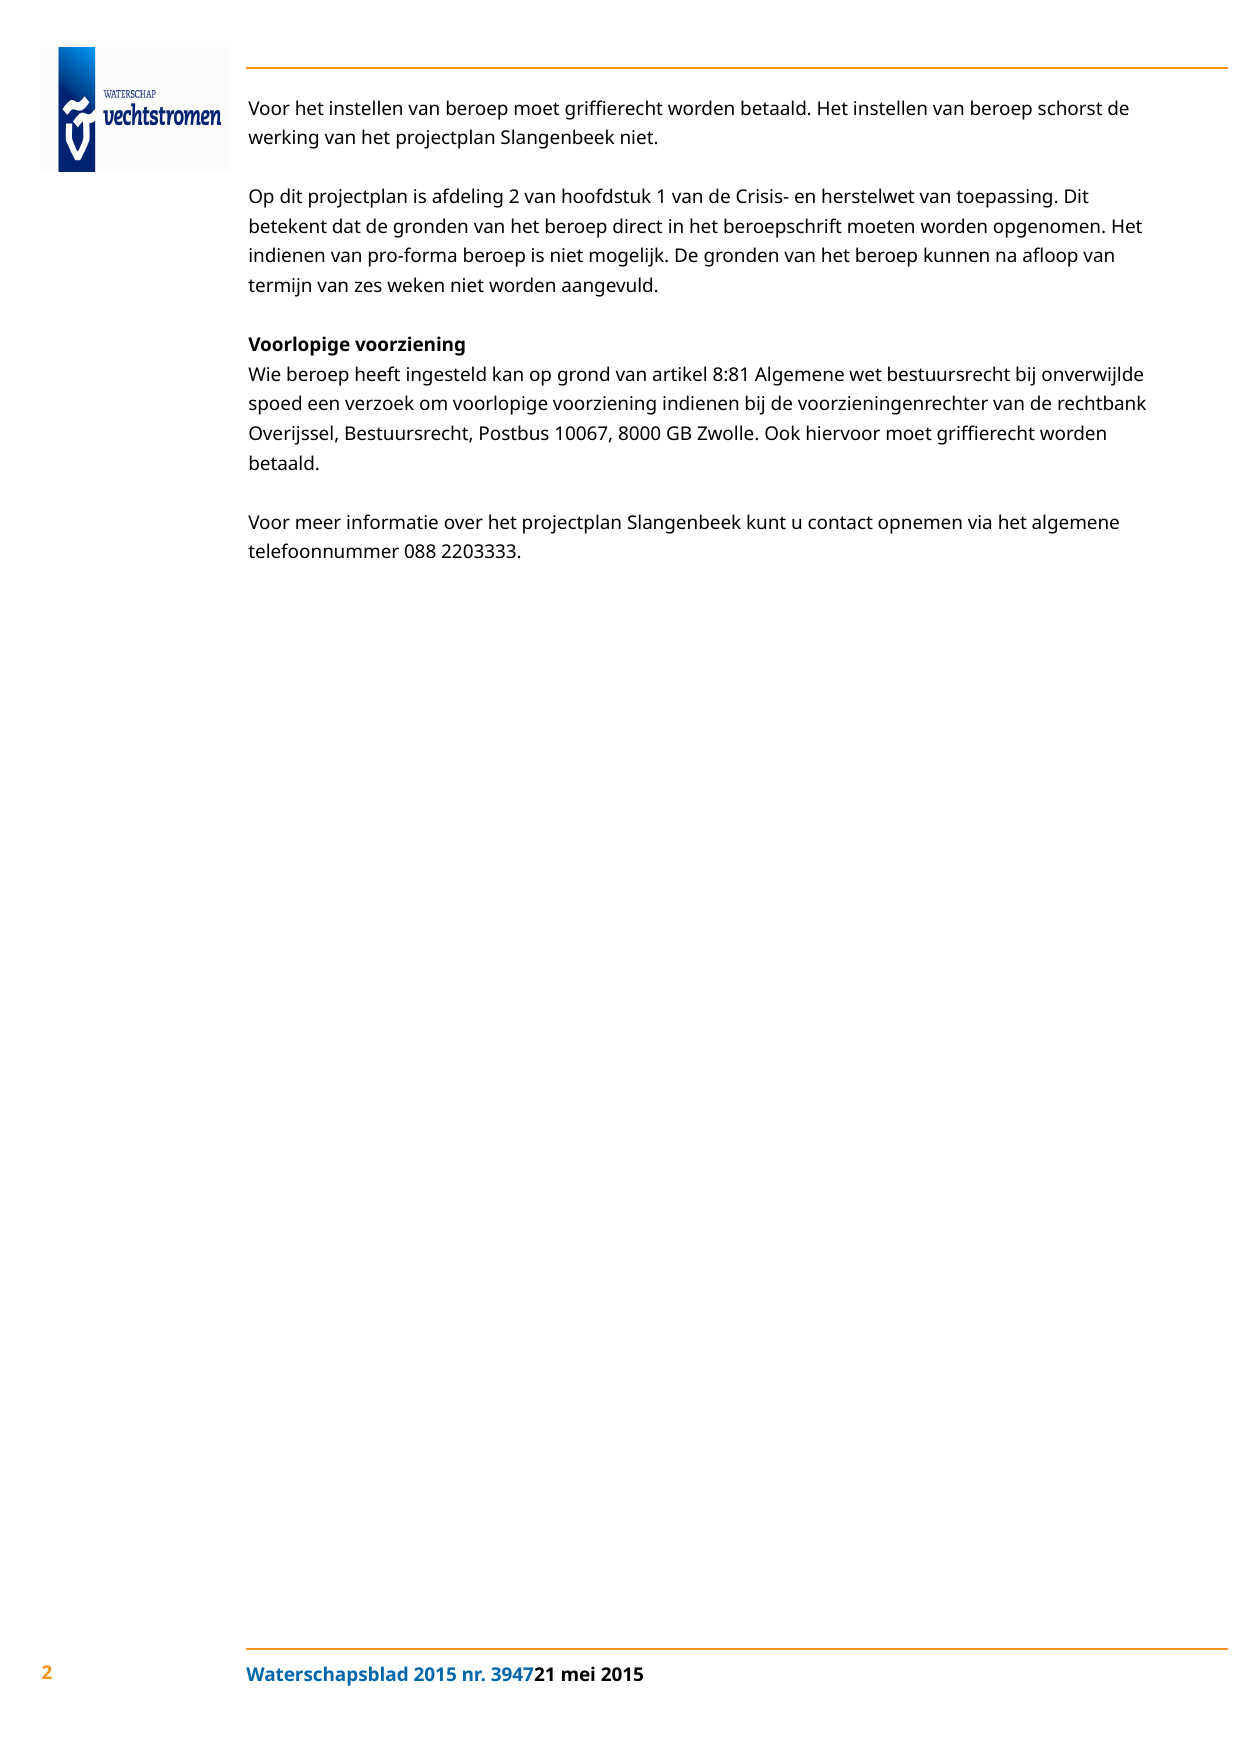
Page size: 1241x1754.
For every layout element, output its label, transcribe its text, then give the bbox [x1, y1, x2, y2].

text Voor meer informatie over het projectplan Slangenbeek kunt u contact opnemen via het algemene telefoonnummer 088 2203333. [248, 509, 1152, 564]
text Op dit projectplan is afdeling 2 van hoofdstuk 1 van de Crisis- en herstelwet van toepassing. Dit betekent dat de gronden van het beroep direct in het beroepschrift moeten worden opgenomen. Het indienen van pro-forma beroep is niet mogelijk. De gronden van het beroep kunnen na afloop van termijn van zes weken niet worden aangevuld. [248, 183, 1152, 298]
text Voor het instellen van beroep moet griffierecht worden betaald. Het instellen van beroep schorst de werking van het projectplan Slangenbeek niet. [248, 95, 1152, 150]
text Voorlopige voorziening [248, 331, 1152, 357]
text Wie beroep heeft ingesteld kan op grond van artikel 8:81 Algemene wet bestuursrecht bij onverwijlde spoed een verzoek om voorlopige voorziening indienen bij de voorzieningenrechter van de rechtbank Overijssel, Bestuursrecht, Postbus 10067, 8000 GB Zwolle. Ook hiervoor moet griffierecht worden betaald. [248, 361, 1152, 476]
picture [41, 47, 231, 172]
